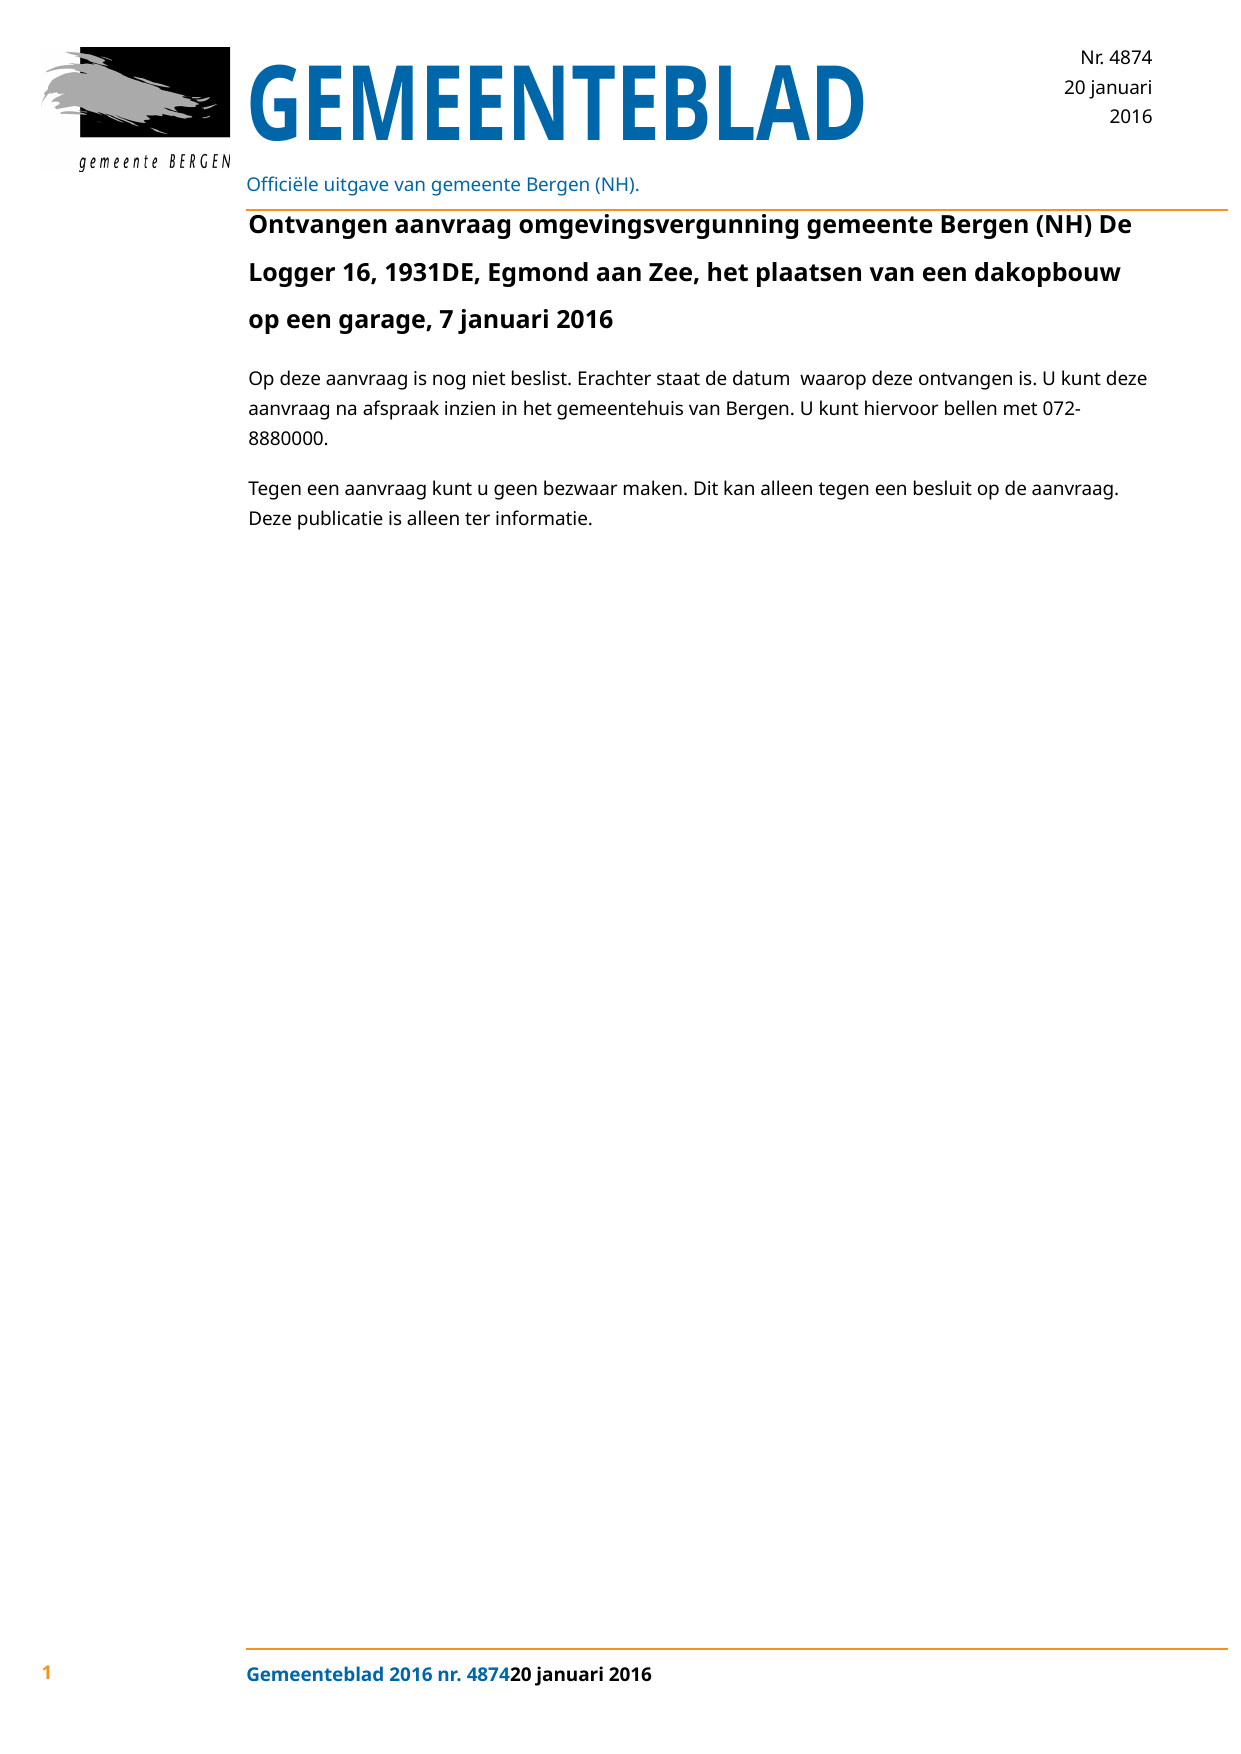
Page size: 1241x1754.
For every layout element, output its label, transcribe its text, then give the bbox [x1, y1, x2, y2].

picture [41, 47, 231, 172]
text Tegen een aanvraag kunt u geen bezwaar maken. Dit kan alleen tegen een besluit op de aanvraag. Deze publicatie is alleen ter informatie. [248, 475, 1152, 530]
text Op deze aanvraag is nog niet beslist. Erachter staat de datum waarop deze ontvangen is. U kunt deze aanvraag na afspraak inzien in het gemeentehuis van Bergen. U kunt hiervoor bellen met 072-8880000. [248, 366, 1152, 450]
text Ontvangen aanvraag omgevingsvergunning gemeente Bergen (NH) De Logger 16, 1931DE, Egmond aan Zee, het plaatsen van een dakopbouw op een garage, 7 januari 2016 [248, 211, 1152, 336]
